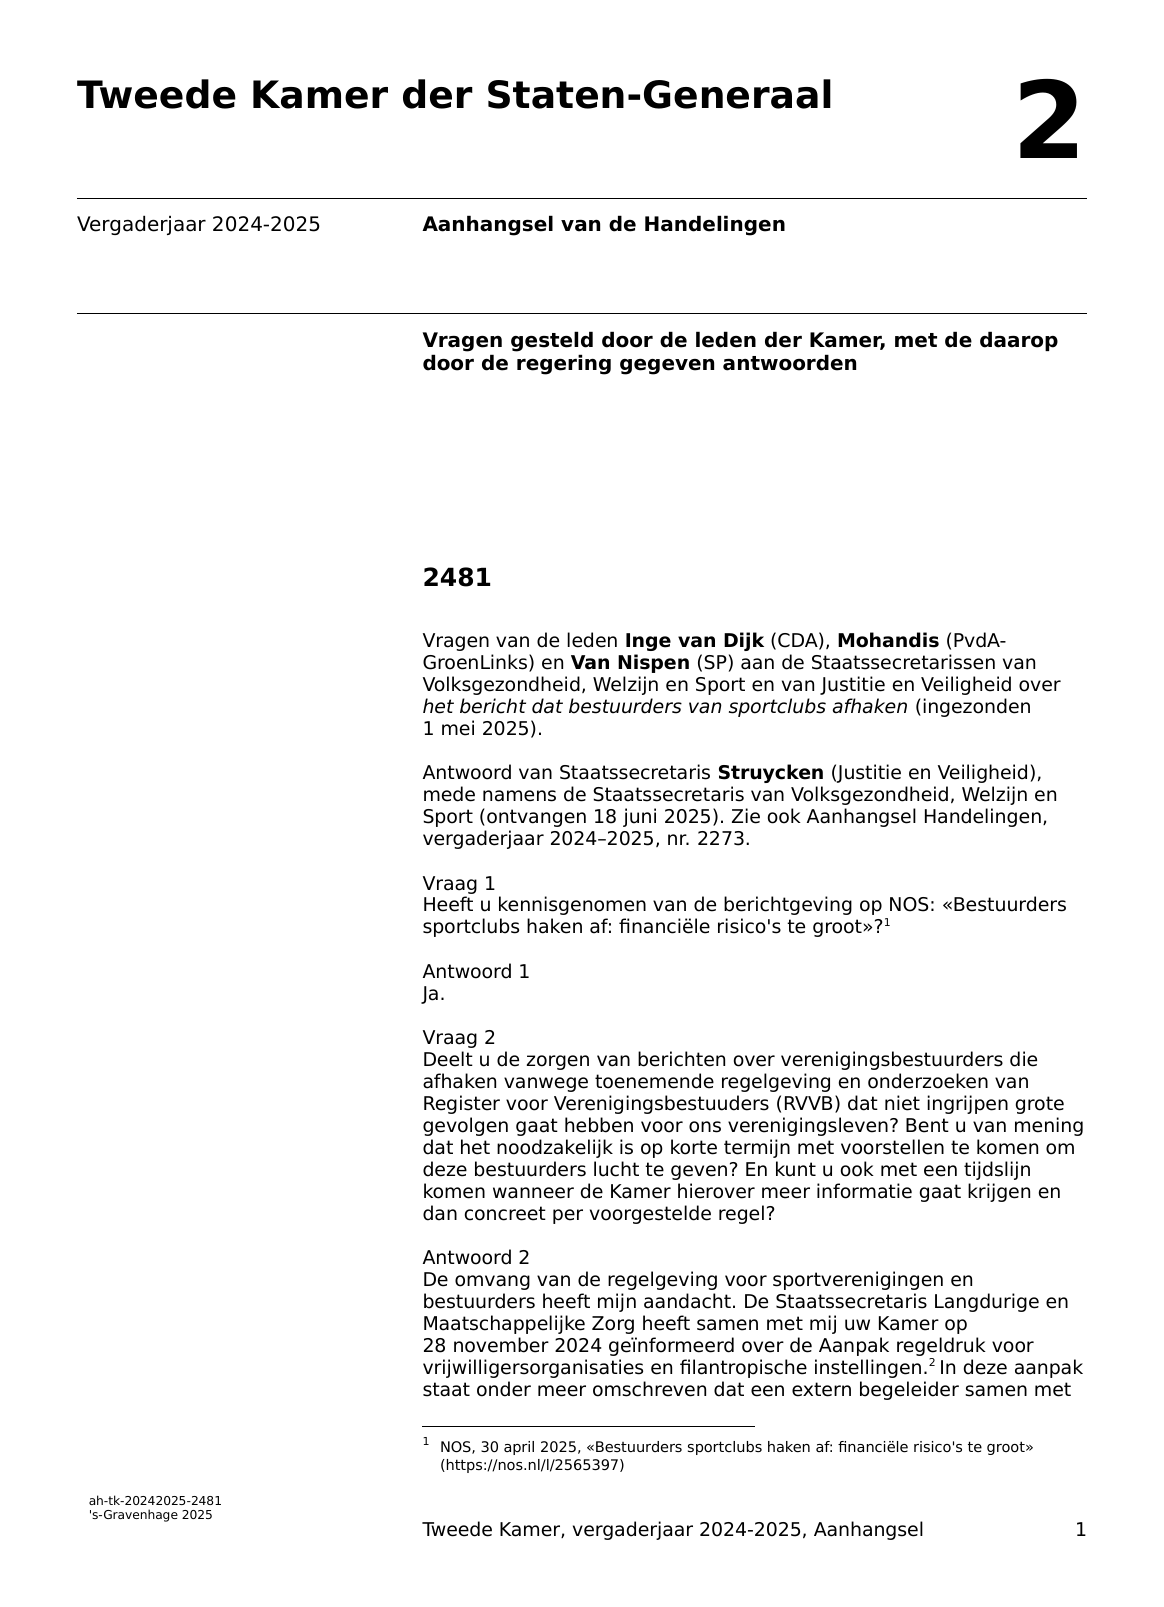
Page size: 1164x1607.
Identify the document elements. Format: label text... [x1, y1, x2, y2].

text Vraag 1 [422, 872, 1087, 894]
text Deelt u de zorgen van berichten over verenigingsbestuurders die afhaken vanwege toenemende regelgeving en onderzoeken van Register voor Verenigingsbestuuders (RVVB) dat niet ingrijpen grote gevolgen gaat hebben voor ons verenigingsleven? Bent u van mening dat het noodzakelijk is op korte termijn met voorstellen te komen om deze bestuurders lucht te geven? En kunt u ook met een tijdslijn komen wanneer de Kamer hierover meer informatie gaat krijgen en dan concreet per voorgestelde regel? [422, 1049, 1087, 1224]
text Antwoord 2 [422, 1247, 1087, 1269]
table_header 2 [886, 59, 1087, 198]
table_cell Vergaderjaar 2024-2025 [77, 199, 422, 313]
text Antwoord 1 [422, 961, 1087, 982]
text Antwoord van Staatssecretaris Struycken (Justitie en Veiligheid), mede namens de Staatssecretaris van Volksgezondheid, Welzijn en Sport (ontvangen 18 juni 2025). Zie ook Aanhangsel Handelingen, vergaderjaar 2024–2025, nr. 2273. [422, 762, 1087, 850]
text 's-Gravenhage 2025 [88, 1508, 323, 1522]
text NOS, 30 april 2025, «Bestuurders sportclubs haken af: financiële risico's te groot» (https://nos.nl/l/2565397) [422, 1435, 1087, 1474]
text De omvang van de regelgeving voor sportverenigingen en bestuurders heeft mijn aandacht. De Staatssecretaris Langdurige en Maatschappelijke Zorg heeft samen met mij uw Kamer op 28 november 2024 geïnformeerd over de Aanpak regeldruk voor vrijwilligersorganisaties en filantropische instellingen.In deze aanpak staat onder meer omschreven dat een extern begeleider samen met [422, 1269, 1087, 1401]
table_cell Vragen gesteld door de leden der Kamer, met de daarop door de regering gegeven antwoorden [422, 314, 1087, 375]
text Vraag 2 [422, 1027, 1087, 1049]
table_header Tweede Kamer der Staten-Generaal [77, 59, 886, 198]
text Vragen van de leden Inge van Dijk (CDA), Mohandis (PvdA-GroenLinks) en Van Nispen (SP) aan de Staatssecretarissen van Volksgezondheid, Welzijn en Sport en van Justitie en Veiligheid over het bericht dat bestuurders van sportclubs afhaken (ingezonden 1 mei 2025). [422, 630, 1087, 740]
text Ja. [422, 982, 1087, 1004]
text ah-tk-20242025-2481 [88, 1494, 323, 1508]
text 2481 [422, 563, 1087, 592]
table_cell [77, 314, 422, 375]
text Heeft u kennisgenomen van de berichtgeving op NOS: «Bestuurders sportclubs haken af: financiële risico's te groot»? [422, 894, 1087, 938]
table_cell Aanhangsel van de Handelingen [422, 199, 1087, 313]
